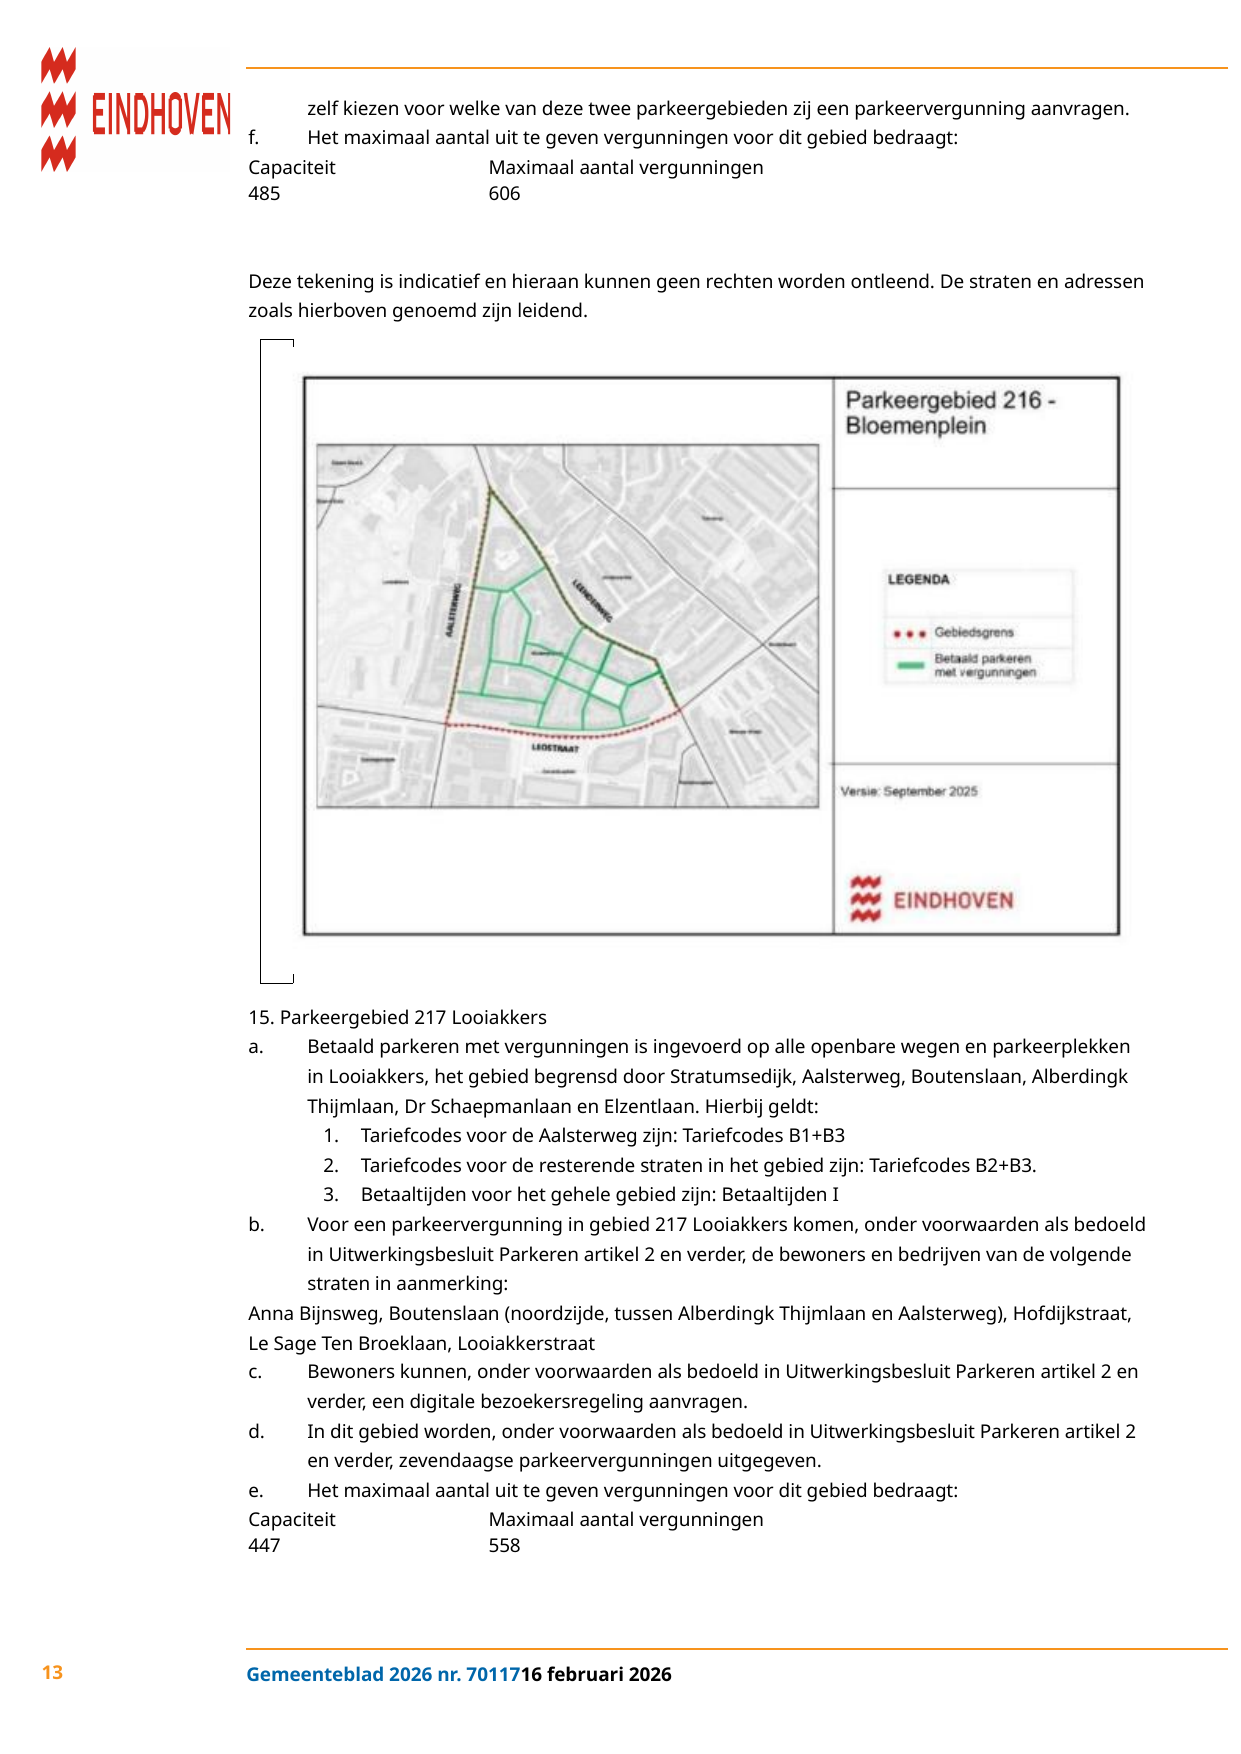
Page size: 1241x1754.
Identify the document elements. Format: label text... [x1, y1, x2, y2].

table_cell 558 [488, 1533, 1152, 1558]
list Tariefcodes voor de Aalsterweg zijn: Tariefcodes B1+B3 [323, 1122, 1152, 1148]
text Deze tekening is indicatief en hieraan kunnen geen rechten worden ontleend. De straten en adressen zoals hierboven genoemd zijn leidend. [248, 268, 1152, 323]
table_header Anna Bijnsweg, Boutenslaan (noordzijde, tussen Alberdingk Thijmlaan en Aalsterweg), Hofdijkstraat, Le Sage Ten Broeklaan, Looiakkerstraat [248, 1300, 1152, 1355]
list Betaaltijden voor het gehele gebied zijn: Betaaltijden I [323, 1182, 1152, 1207]
list zelf kiezen voor welke van deze twee parkeergebieden zij een parkeervergunning aanvragen. [248, 95, 1152, 121]
table_cell 485 [248, 180, 488, 206]
table_header Capaciteit [248, 154, 488, 180]
picture [268, 347, 1155, 974]
text 15. Parkeergebied 217 Looiakkers [248, 1004, 1152, 1030]
table_header Capaciteit [248, 1507, 488, 1532]
list Tariefcodes voor de resterende straten in het gebied zijn: Tariefcodes B2+B3. [323, 1152, 1152, 1178]
table_header Maximaal aantal vergunningen [488, 154, 1152, 180]
list Voor een parkeervergunning in gebied 217 Looiakkers komen, onder voorwaarden als bedoeld in Uitwerkingsbesluit Parkeren artikel 2 en verder, de bewoners en bedrijven van de volgende straten in aanmerking: [248, 1211, 1152, 1296]
list In dit gebied worden, onder voorwaarden als bedoeld in Uitwerkingsbesluit Parkeren artikel 2 en verder, zevendaagse parkeervergunningen uitgegeven. [248, 1418, 1152, 1473]
table_header Maximaal aantal vergunningen [488, 1507, 1152, 1532]
list Bewoners kunnen, onder voorwaarden als bedoeld in Uitwerkingsbesluit Parkeren artikel 2 en verder, een digitale bezoekersregeling aanvragen. [248, 1359, 1152, 1414]
list Het maximaal aantal uit te geven vergunningen voor dit gebied bedraagt: [248, 124, 1152, 150]
picture [41, 47, 231, 172]
table_cell 447 [248, 1533, 488, 1558]
list Betaald parkeren met vergunningen is ingevoerd op alle openbare wegen en parkeerplekken in Looiakkers, het gebied begrensd door Stratumsedijk, Aalsterweg, Boutenslaan, Alberdingk Thijmlaan, Dr Schaepmanlaan en Elzentlaan. Hierbij geldt: [248, 1034, 1152, 1119]
table_cell 606 [488, 180, 1152, 206]
list Het maximaal aantal uit te geven vergunningen voor dit gebied bedraagt: [248, 1477, 1152, 1503]
